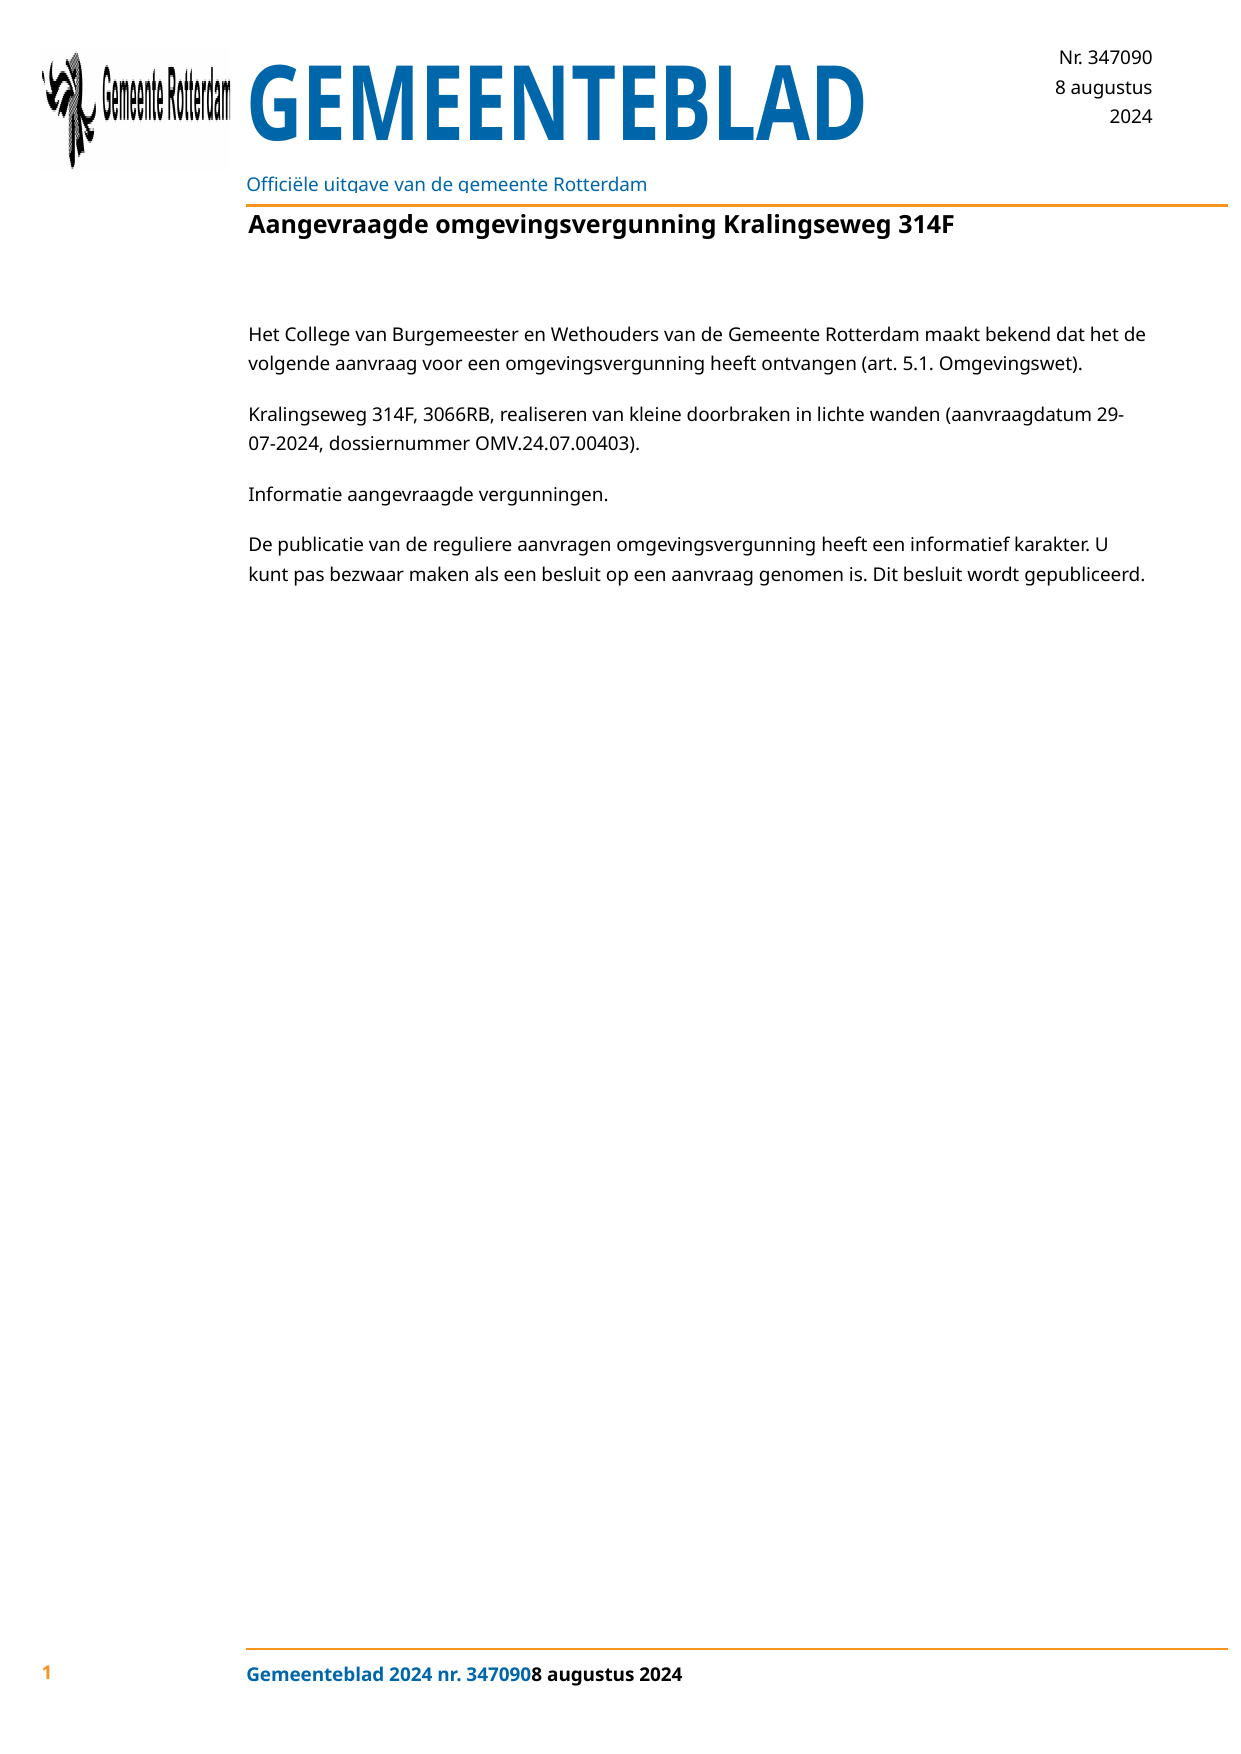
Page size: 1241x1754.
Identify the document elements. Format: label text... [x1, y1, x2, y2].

text Kralingseweg 314F, 3066RB, realiseren van kleine doorbraken in lichte wanden (aanvraagdatum 29-07-2024, dossiernummer OMV.24.07.00403). [248, 401, 1152, 456]
picture [41, 47, 231, 172]
text De publicatie van de reguliere aanvragen omgevingsvergunning heeft een informatief karakter. U kunt pas bezwaar maken als een besluit op een aanvraag genomen is. Dit besluit wordt gepubliceerd. [248, 531, 1152, 586]
text Informatie aangevraagde vergunningen. [248, 481, 1152, 506]
text Het College van Burgemeester en Wethouders van de Gemeente Rotterdam maakt bekend dat het de volgende aanvraag voor een omgevingsvergunning heeft ontvangen (art. 5.1. Omgevingswet). [248, 321, 1152, 376]
text Aangevraagde omgevingsvergunning Kralingseweg 314F [248, 207, 1152, 241]
